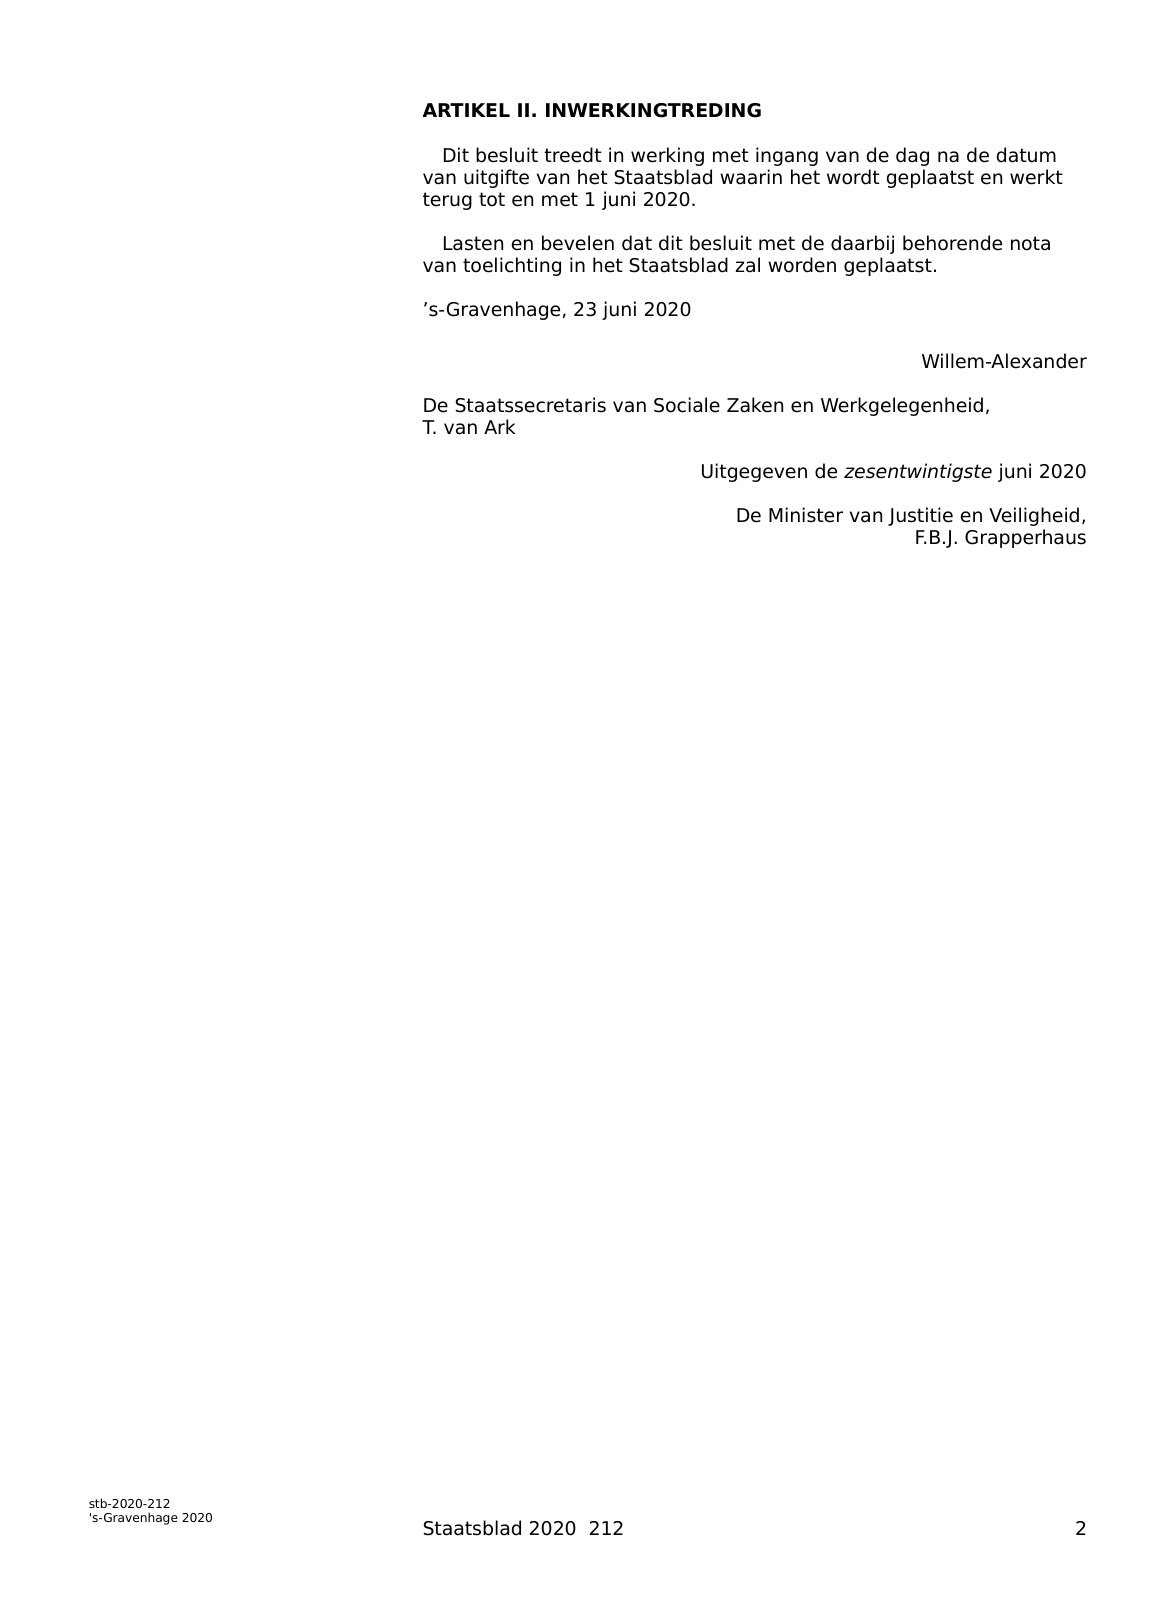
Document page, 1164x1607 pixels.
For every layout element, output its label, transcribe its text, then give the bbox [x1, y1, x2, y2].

text 's-Gravenhage 2020 [88, 1511, 323, 1525]
text Dit besluit treedt in werking met ingang van de dag na de datum van uitgifte van het Staatsblad waarin het wordt geplaatst en werkt terug tot en met 1 juni 2020. [422, 144, 1087, 211]
text ’s-Gravenhage, 23 juni 2020 [422, 299, 1087, 321]
text De Staatssecretaris van Sociale Zaken en Werkgelegenheid, T. van Ark [422, 395, 1087, 439]
text Lasten en bevelen dat dit besluit met de daarbij behorende nota van toelichting in het Staatsblad zal worden geplaatst. [422, 233, 1087, 277]
text Willem-Alexander [422, 351, 1087, 373]
text De Minister van Justitie en Veiligheid, F.B.J. Grapperhaus [422, 505, 1087, 549]
text Uitgegeven de zesentwintigste juni 2020 [422, 461, 1087, 483]
text stb-2020-212 [88, 1497, 323, 1511]
subtitle ARTIKEL II. INWERKINGTREDING [422, 100, 1087, 122]
